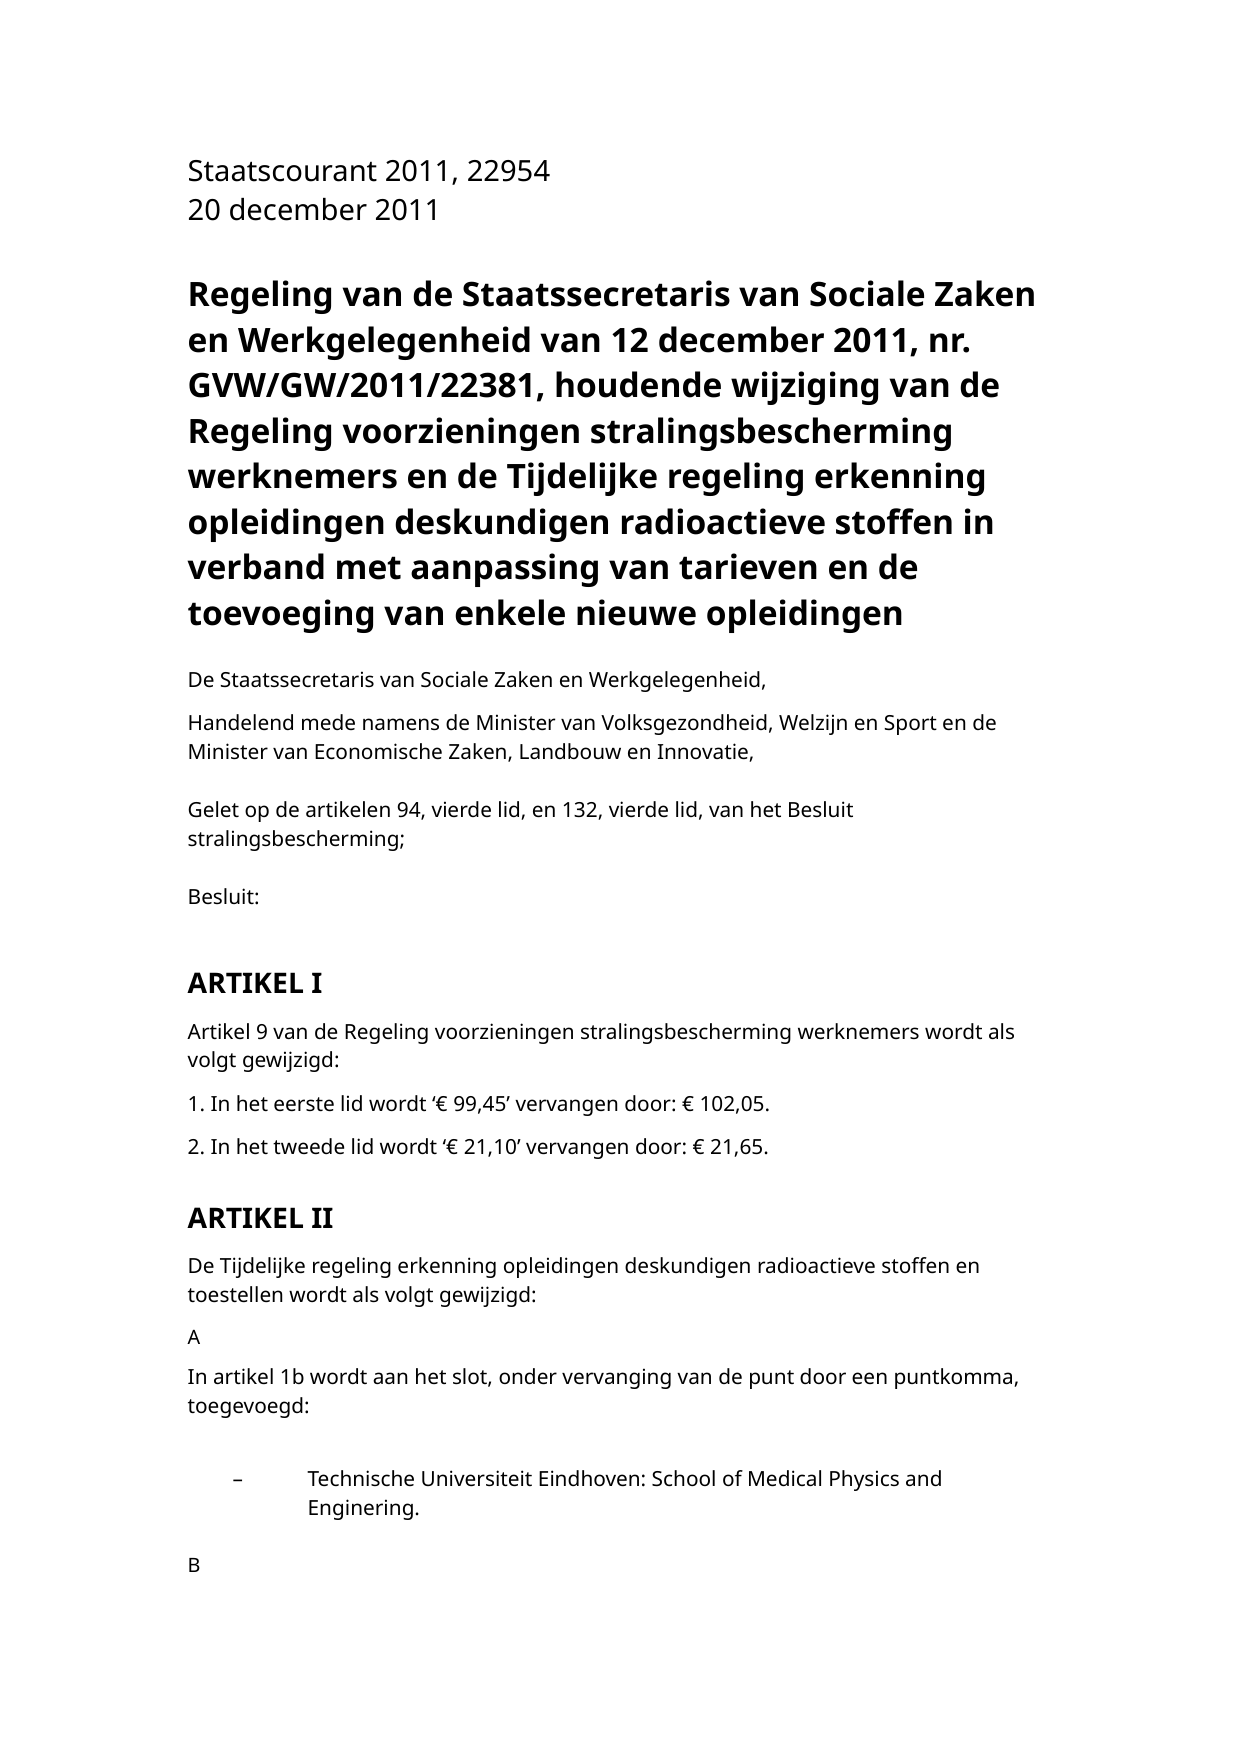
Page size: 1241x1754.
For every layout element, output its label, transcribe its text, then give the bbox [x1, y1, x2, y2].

subtitle ARTIKEL II [187, 1198, 1053, 1237]
text Artikel 9 van de Regeling voorzieningen stralingsbescherming werknemers wordt als volgt gewijzigd: [187, 1017, 1053, 1074]
text Gelet op de artikelen 94, vierde lid, en 132, vierde lid, van het Besluit stralingsbescherming; [187, 795, 1053, 852]
text Besluit: [187, 882, 1053, 911]
text 2. In het tweede lid wordt ‘€ 21,10’ vervangen door: € 21,65. [187, 1132, 1053, 1161]
subtitle ARTIKEL I [187, 963, 1053, 1002]
text De Tijdelijke regeling erkenning opleidingen deskundigen radioactieve stoffen en toestellen wordt als volgt gewijzigd: [187, 1252, 1053, 1308]
list Technische Universiteit Eindhoven: School of Medical Physics and Enginering. [232, 1464, 1053, 1521]
text B [187, 1551, 1053, 1578]
text 1. In het eerste lid wordt ‘€ 99,45’ vervangen door: € 102,05. [187, 1089, 1053, 1117]
text 20 december 2011 [187, 190, 1053, 229]
text Handelend mede namens de Minister van Volksgezondheid, Welzijn en Sport en de Minister van Economische Zaken, Landbouw en Innovatie, [187, 708, 1053, 765]
text In artikel 1b wordt aan het slot, onder vervanging van de punt door een puntkomma, toegevoegd: [187, 1362, 1053, 1419]
text Staatscourant 2011, 22954 [187, 150, 1053, 190]
text De Staatssecretaris van Sociale Zaken en Werkgelegenheid, [187, 665, 1053, 693]
subtitle Regeling van de Staatssecretaris van Sociale Zaken en Werkgelegenheid van 12 december 2011, nr. GVW/GW/2011/22381, houdende wijziging van de Regeling voorzieningen stralingsbescherming werknemers en de Tijdelijke regeling erkenning opleidingen deskundigen radioactieve stoffen in verband met aanpassing van tarieven en de toevoeging van enkele nieuwe opleidingen [187, 271, 1053, 635]
text A [187, 1323, 1053, 1351]
